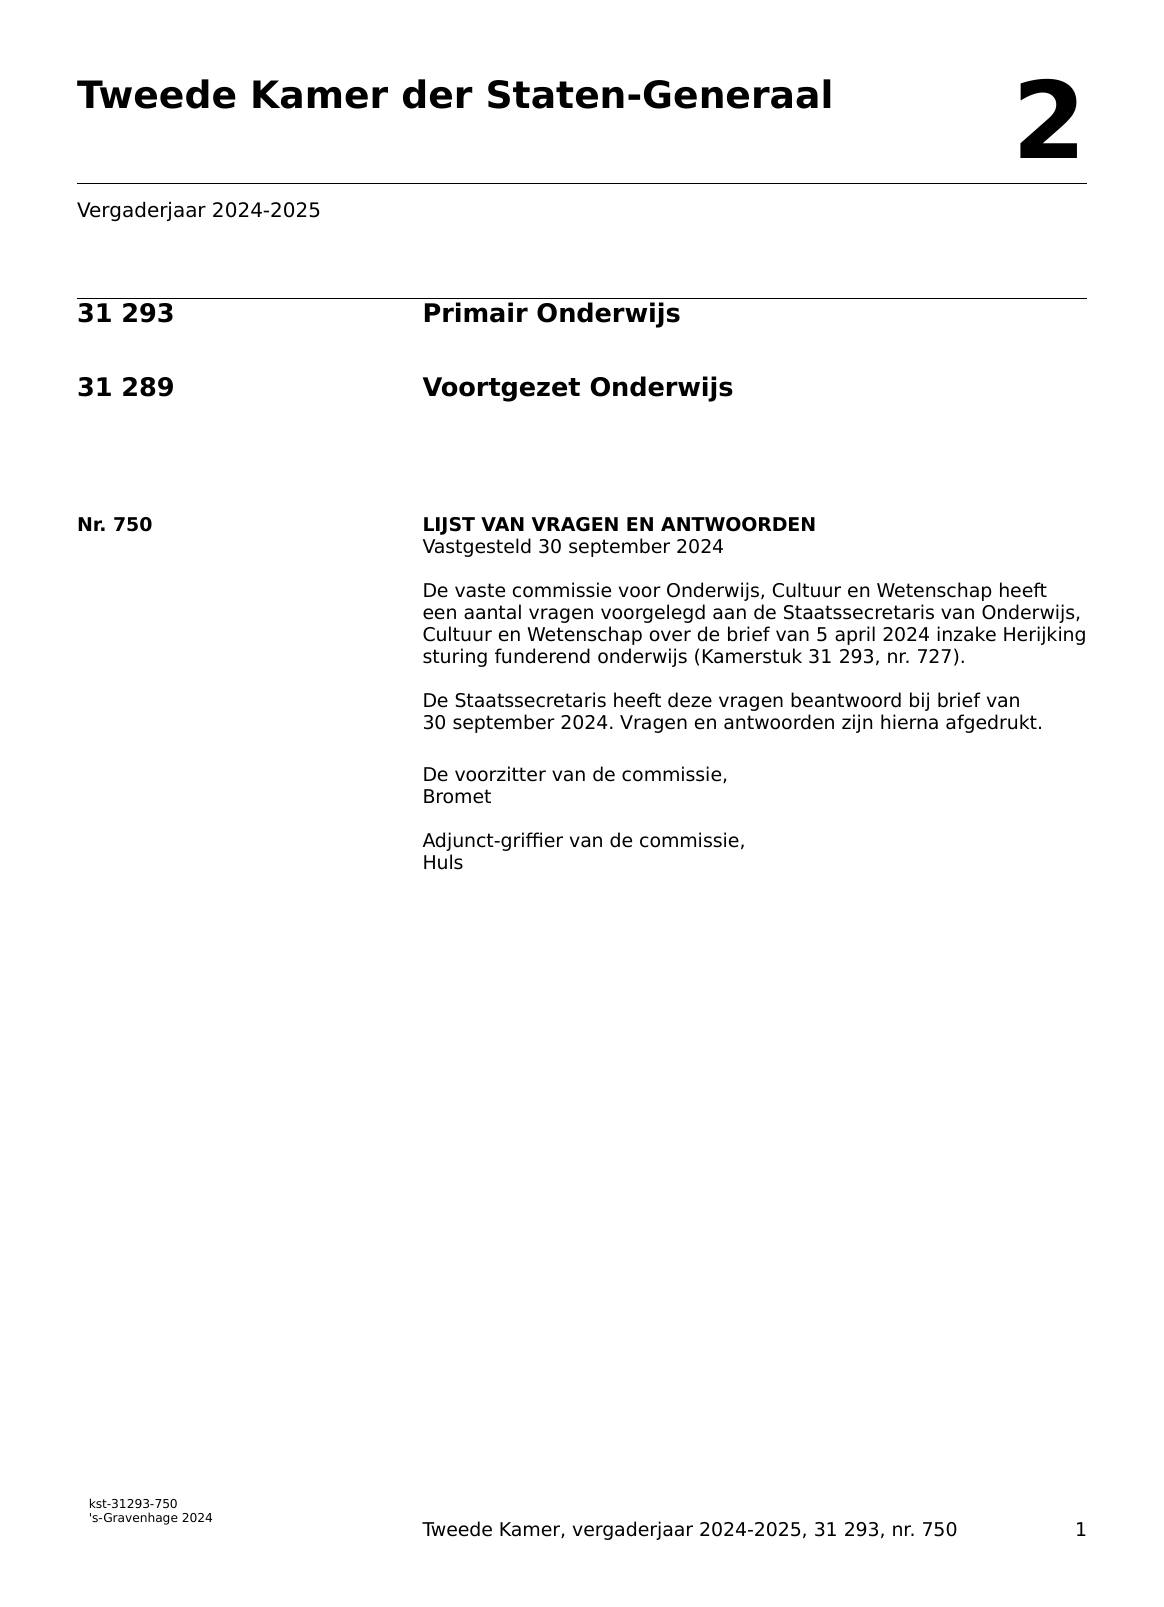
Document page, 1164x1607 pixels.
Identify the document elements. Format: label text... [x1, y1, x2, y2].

table_header Tweede Kamer der Staten-Generaal [77, 59, 886, 183]
subtitle Nr. 750 LIJST VAN VRAGEN EN ANTWOORDEN [77, 514, 1087, 536]
table_cell Vergaderjaar 2024-2025 [77, 184, 1087, 298]
text De vaste commissie voor Onderwijs, Cultuur en Wetenschap heeft een aantal vragen voorgelegd aan de Staatssecretaris van Onderwijs, Cultuur en Wetenschap over de brief van 5 april 2024 inzake Herijking sturing funderend onderwijs (Kamerstuk 31 293, nr. 727). [422, 580, 1087, 668]
subtitle 31 289 Voortgezet Onderwijs [77, 373, 1087, 403]
text Adjunct-griffier van de commissie, Huls [422, 830, 1087, 874]
text 's-Gravenhage 2024 [88, 1511, 323, 1525]
table_header 2 [886, 59, 1087, 183]
subtitle 31 293 Primair Onderwijs [77, 299, 1087, 329]
text kst-31293-750 [88, 1497, 323, 1511]
text De voorzitter van de commissie, Bromet [422, 764, 1087, 808]
text Vastgesteld 30 september 2024 [422, 536, 1087, 558]
text De Staatssecretaris heeft deze vragen beantwoord bij brief van 30 september 2024. Vragen en antwoorden zijn hierna afgedrukt. [422, 690, 1087, 734]
